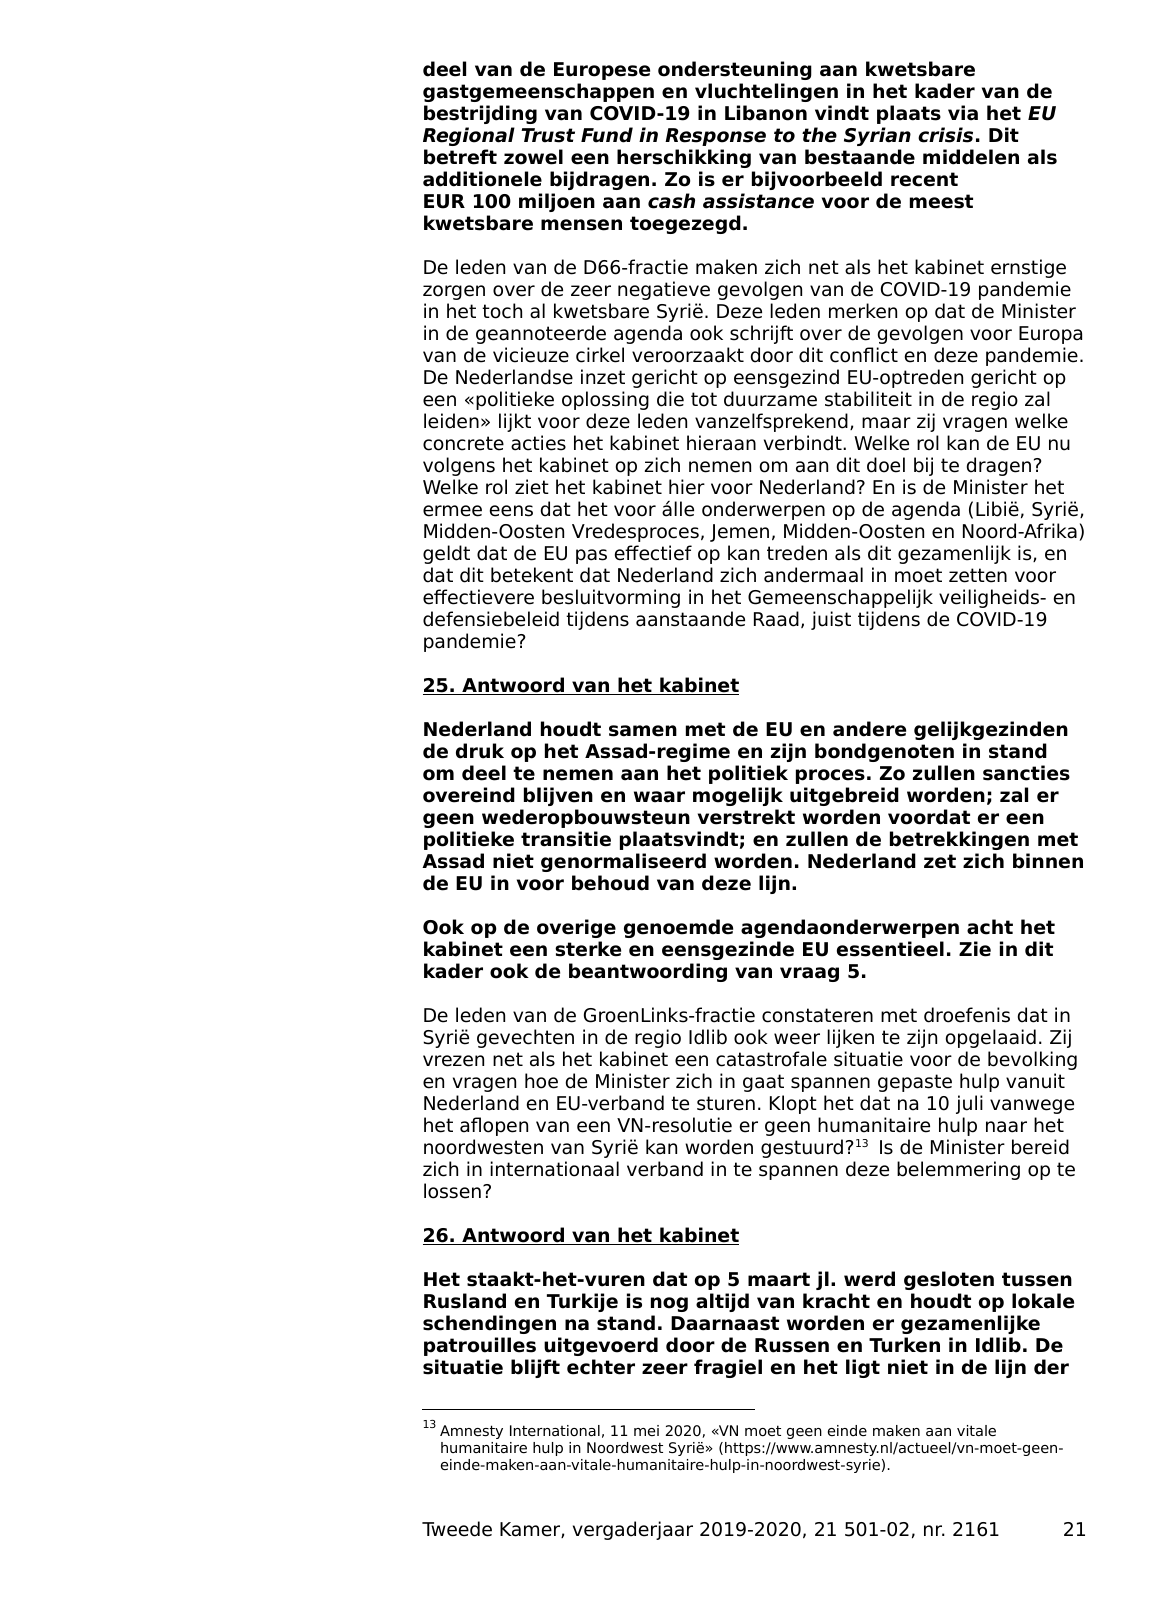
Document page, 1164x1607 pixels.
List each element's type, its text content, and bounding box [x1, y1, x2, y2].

text Ook op de overige genoemde agendaonderwerpen acht het kabinet een sterke en eensgezinde EU essentieel. Zie in dit kader ook de beantwoording van vraag 5. [422, 917, 1087, 983]
subtitle 26. Antwoord van het kabinet [422, 1225, 1087, 1247]
text deel van de Europese ondersteuning aan kwetsbare gastgemeenschappen en vluchtelingen in het kader van de bestrijding van COVID-19 in Libanon vindt plaats via het EU Regional Trust Fund in Response to the Syrian crisis. Dit betreft zowel een herschikking van bestaande middelen als additionele bijdragen. Zo is er bijvoorbeeld recent EUR 100 miljoen aan cash assistance voor de meest kwetsbare mensen toegezegd. [422, 59, 1087, 235]
text De leden van de D66-fractie maken zich net als het kabinet ernstige zorgen over de zeer negatieve gevolgen van de COVID-19 pandemie in het toch al kwetsbare Syrië. Deze leden merken op dat de Minister in de geannoteerde agenda ook schrijft over de gevolgen voor Europa van de vicieuze cirkel veroorzaakt door dit conflict en deze pandemie. De Nederlandse inzet gericht op eensgezind EU-optreden gericht op een «politieke oplossing die tot duurzame stabiliteit in de regio zal leiden» lijkt voor deze leden vanzelfsprekend, maar zij vragen welke concrete acties het kabinet hieraan verbindt. Welke rol kan de EU nu volgens het kabinet op zich nemen om aan dit doel bij te dragen? Welke rol ziet het kabinet hier voor Nederland? En is de Minister het ermee eens dat het voor álle onderwerpen op de agenda (Libië, Syrië, Midden-Oosten Vredesproces, Jemen, Midden-Oosten en Noord-Afrika) geldt dat de EU pas effectief op kan treden als dit gezamenlijk is, en dat dit betekent dat Nederland zich andermaal in moet zetten voor effectievere besluitvorming in het Gemeenschappelijk veiligheids- en defensiebeleid tijdens aanstaande Raad, juist tijdens de COVID-19 pandemie? [422, 257, 1087, 653]
text Nederland houdt samen met de EU en andere gelijkgezinden de druk op het Assad-regime en zijn bondgenoten in stand om deel te nemen aan het politiek proces. Zo zullen sancties overeind blijven en waar mogelijk uitgebreid worden; zal er geen wederopbouwsteun verstrekt worden voordat er een politieke transitie plaatsvindt; en zullen de betrekkingen met Assad niet genormaliseerd worden. Nederland zet zich binnen de EU in voor behoud van deze lijn. [422, 719, 1087, 895]
text De leden van de GroenLinks-fractie constateren met droefenis dat in Syrië gevechten in de regio Idlib ook weer lijken te zijn opgelaaid. Zij vrezen net als het kabinet een catastrofale situatie voor de bevolking en vragen hoe de Minister zich in gaat spannen gepaste hulp vanuit Nederland en EU-verband te sturen. Klopt het dat na 10 juli vanwege het aflopen van een VN-resolutie er geen humanitaire hulp naar het noordwesten van Syrië kan worden gestuurd? Is de Minister bereid zich in internationaal verband in te spannen deze belemmering op te lossen? [422, 1005, 1087, 1203]
text Het staakt-het-vuren dat op 5 maart jl. werd gesloten tussen Rusland en Turkije is nog altijd van kracht en houdt op lokale schendingen na stand. Daarnaast worden er gezamenlijke patrouilles uitgevoerd door de Russen en Turken in Idlib. De situatie blijft echter zeer fragiel en het ligt niet in de lijn der [422, 1269, 1087, 1379]
text Amnesty International, 11 mei 2020, «VN moet geen einde maken aan vitale humanitaire hulp in Noordwest Syrië» (https://www.amnesty.nl/actueel/vn-moet-geen-einde-maken-aan-vitale-humanitaire-hulp-in-noordwest-syrie). [422, 1418, 1087, 1474]
subtitle 25. Antwoord van het kabinet [422, 675, 1087, 697]
